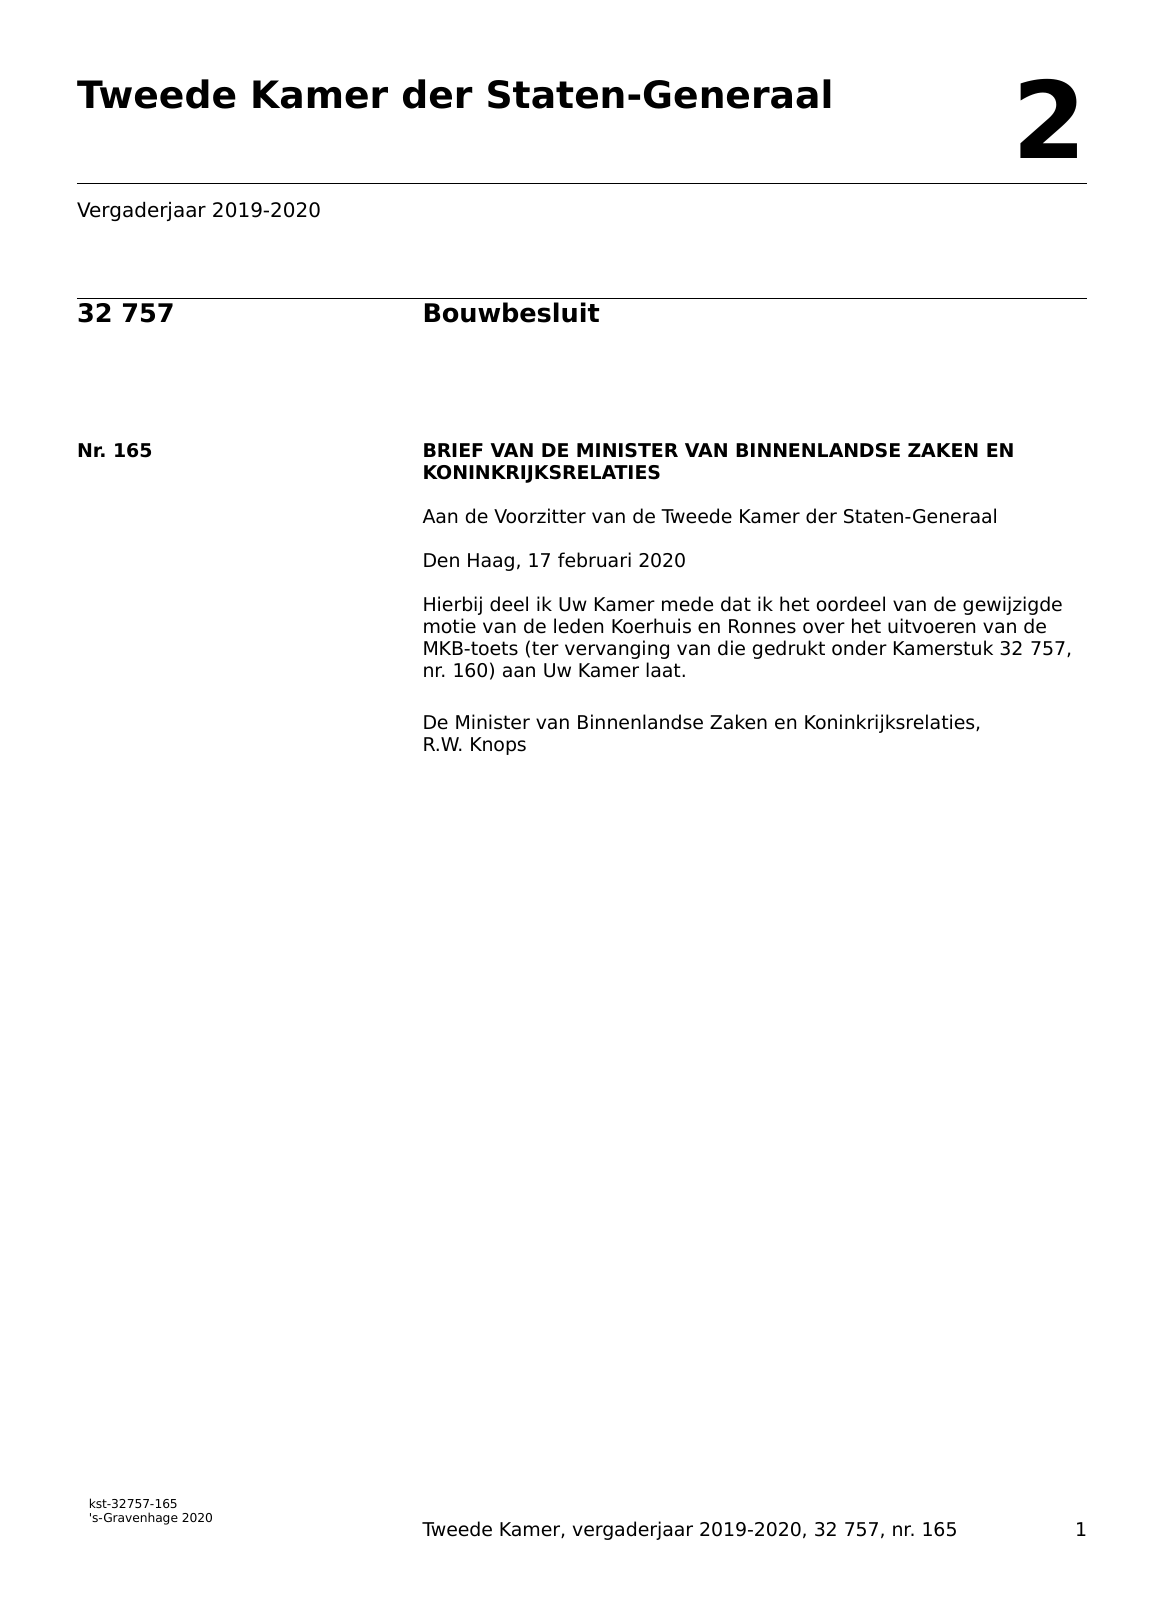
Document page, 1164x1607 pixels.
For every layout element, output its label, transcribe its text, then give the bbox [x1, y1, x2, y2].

text 's-Gravenhage 2020 [88, 1511, 323, 1525]
table_cell Vergaderjaar 2019-2020 [77, 184, 1087, 298]
text Den Haag, 17 februari 2020 [422, 550, 1087, 572]
text De Minister van Binnenlandse Zaken en Koninkrijksrelaties, R.W. Knops [422, 712, 1087, 756]
subtitle Nr. 165 BRIEF VAN DE MINISTER VAN BINNENLANDSE ZAKEN EN KONINKRIJKSRELATIES [77, 440, 1087, 484]
table_header Tweede Kamer der Staten-Generaal [77, 59, 886, 183]
text Hierbij deel ik Uw Kamer mede dat ik het oordeel van de gewijzigde motie van de leden Koerhuis en Ronnes over het uitvoeren van de MKB-toets (ter vervanging van die gedrukt onder Kamerstuk 32 757, nr. 160) aan Uw Kamer laat. [422, 594, 1087, 682]
table_header 2 [886, 59, 1087, 183]
text Aan de Voorzitter van de Tweede Kamer der Staten-Generaal [422, 506, 1087, 528]
subtitle 32 757 Bouwbesluit [77, 299, 1087, 329]
text kst-32757-165 [88, 1497, 323, 1511]
